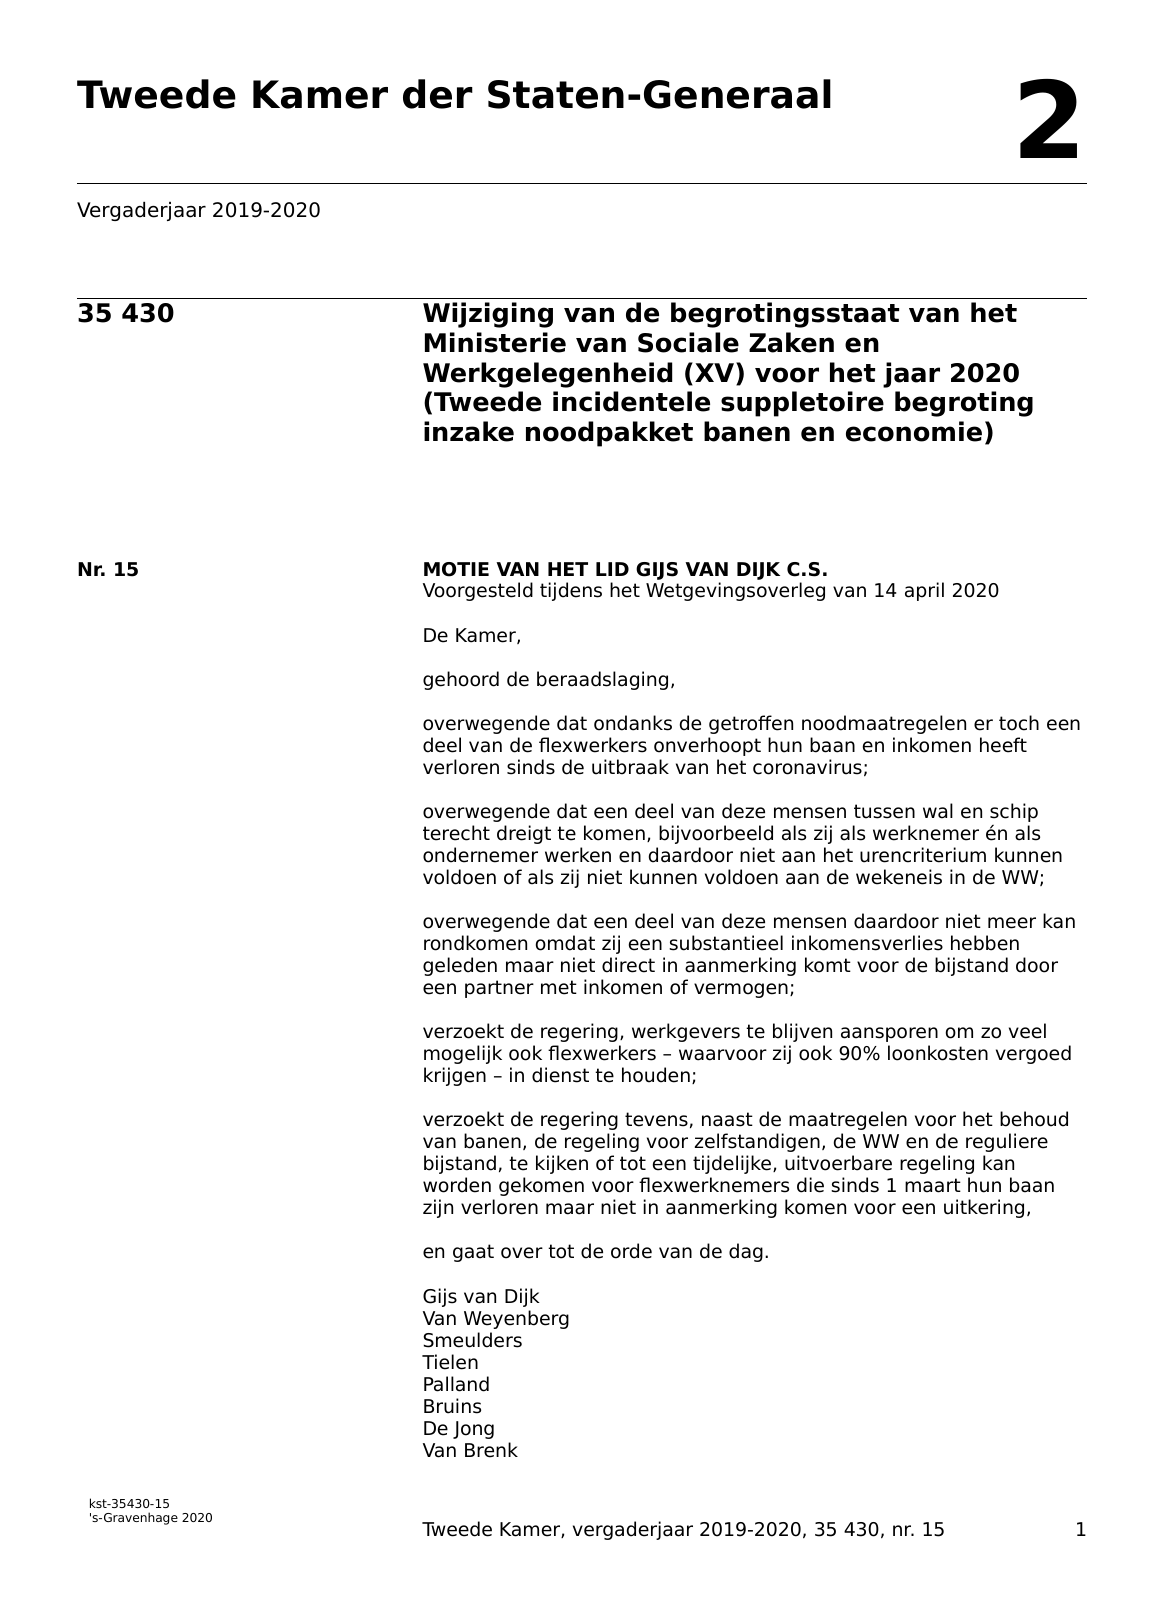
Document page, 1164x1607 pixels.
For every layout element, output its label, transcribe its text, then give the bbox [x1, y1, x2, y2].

text overwegende dat ondanks de getroffen noodmaatregelen er toch een deel van de flexwerkers onverhoopt hun baan en inkomen heeft verloren sinds de uitbraak van het coronavirus; [422, 713, 1087, 779]
text De Jong [422, 1417, 1087, 1439]
text Gijs van Dijk [422, 1286, 1087, 1308]
text Tielen [422, 1352, 1087, 1373]
text 's-Gravenhage 2020 [88, 1511, 323, 1525]
table_header Tweede Kamer der Staten-Generaal [77, 59, 886, 183]
text De Kamer, [422, 624, 1087, 647]
text kst-35430-15 [88, 1497, 323, 1511]
text verzoekt de regering tevens, naast de maatregelen voor het behoud van banen, de regeling voor zelfstandigen, de WW en de reguliere bijstand, te kijken of tot een tijdelijke, uitvoerbare regeling kan worden gekomen voor flexwerknemers die sinds 1 maart hun baan zijn verloren maar niet in aanmerking komen voor een uitkering, [422, 1109, 1087, 1219]
text overwegende dat een deel van deze mensen daardoor niet meer kan rondkomen omdat zij een substantieel inkomensverlies hebben geleden maar niet direct in aanmerking komt voor de bijstand door een partner met inkomen of vermogen; [422, 911, 1087, 999]
text Palland [422, 1373, 1087, 1396]
table_cell Vergaderjaar 2019-2020 [77, 184, 1087, 298]
text en gaat over tot de orde van de dag. [422, 1241, 1087, 1263]
text overwegende dat een deel van deze mensen tussen wal en schip terecht dreigt te komen, bijvoorbeeld als zij als werknemer én als ondernemer werken en daardoor niet aan het urencriterium kunnen voldoen of als zij niet kunnen voldoen aan de wekeneis in de WW; [422, 801, 1087, 889]
table_header 2 [886, 59, 1087, 183]
text Bruins [422, 1396, 1087, 1417]
text verzoekt de regering, werkgevers te blijven aansporen om zo veel mogelijk ook flexwerkers – waarvoor zij ook 90% loonkosten vergoed krijgen – in dienst te houden; [422, 1021, 1087, 1087]
subtitle 35 430 Wijziging van de begrotingsstaat van het Ministerie van Sociale Zaken en Werkgelegenheid (XV) voor het jaar 2020 (Tweede incidentele suppletoire begroting inzake noodpakket banen en economie) [77, 299, 1087, 447]
subtitle Nr. 15 MOTIE VAN HET LID GIJS VAN DIJK C.S. [77, 558, 1087, 580]
text Voorgesteld tijdens het Wetgevingsoverleg van 14 april 2020 [422, 580, 1087, 602]
text Van Brenk [422, 1439, 1087, 1461]
text Van Weyenberg [422, 1308, 1087, 1329]
text gehoord de beraadslaging, [422, 669, 1087, 691]
text Smeulders [422, 1329, 1087, 1352]
